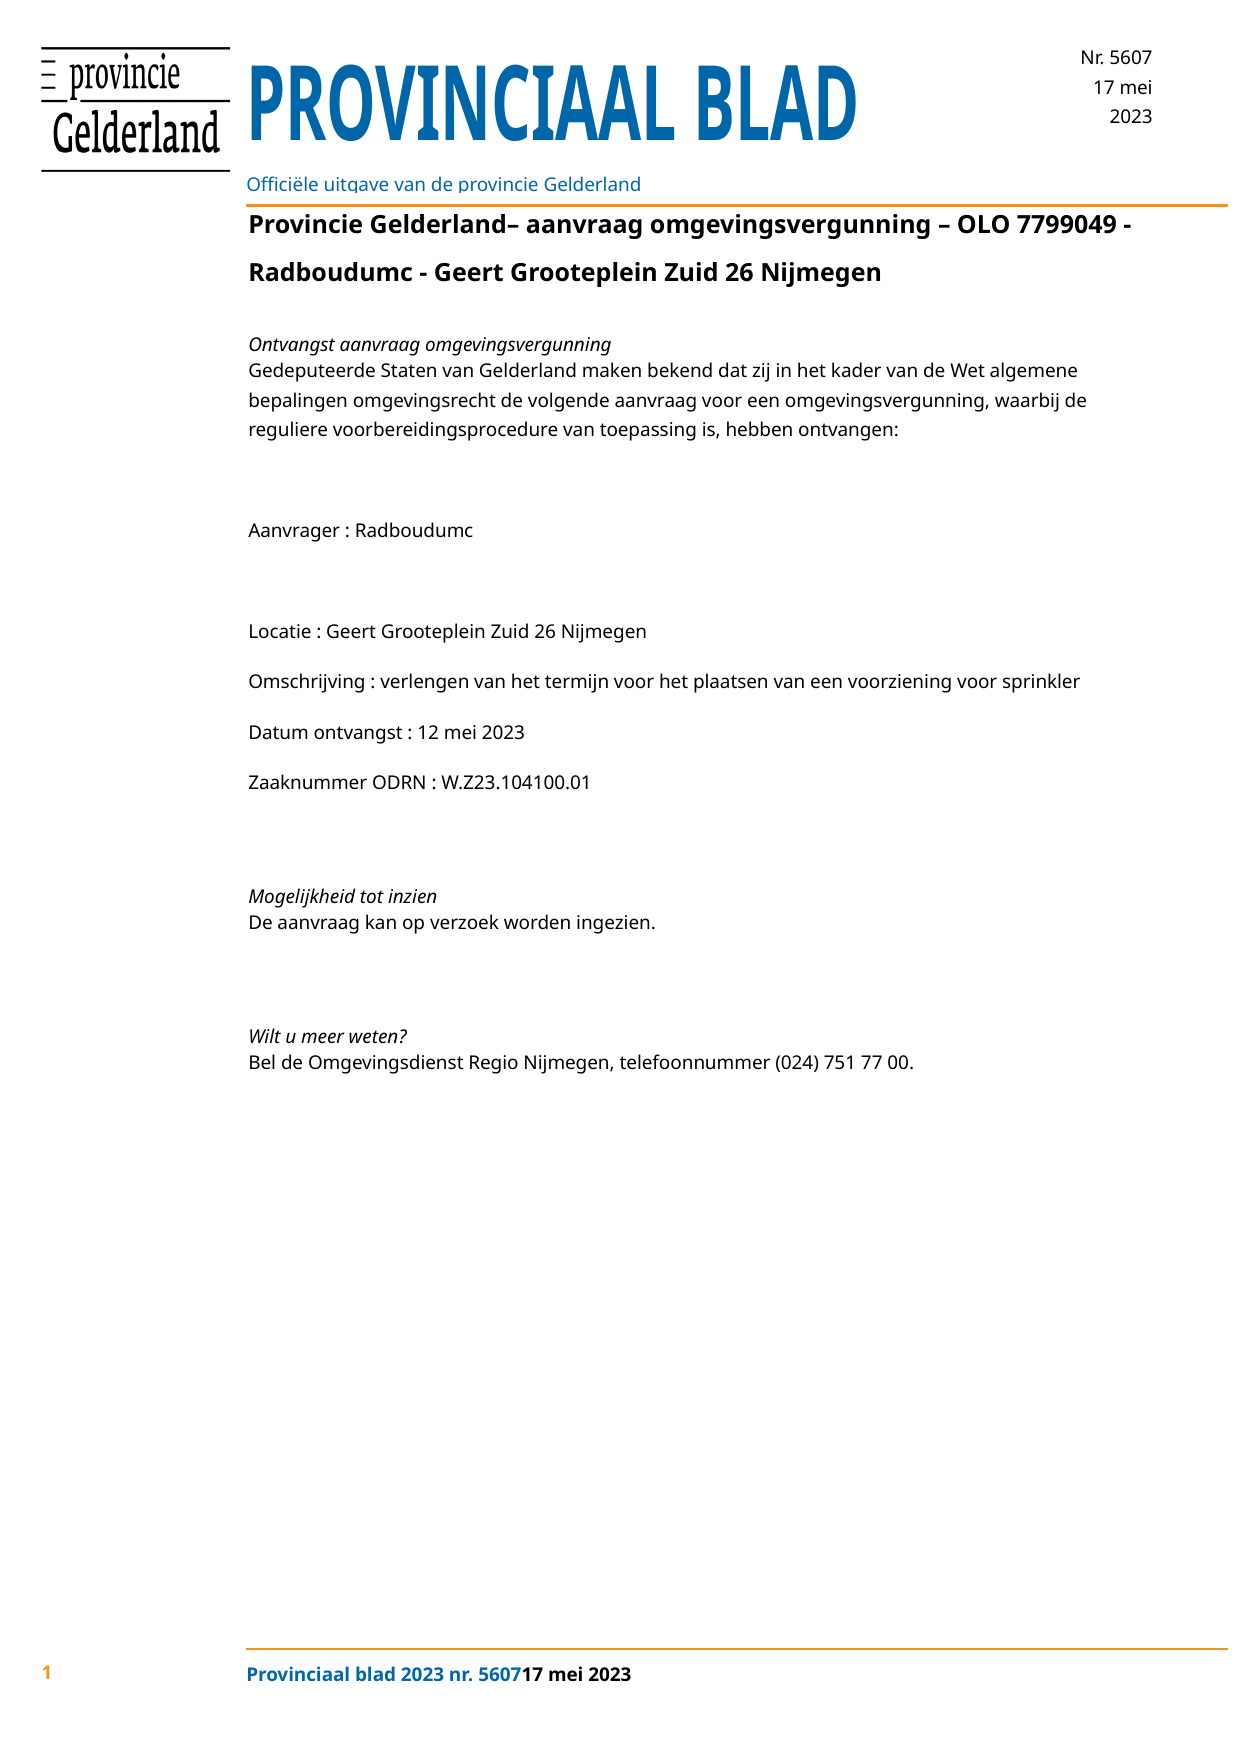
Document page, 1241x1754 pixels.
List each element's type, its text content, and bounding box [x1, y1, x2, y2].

text Aanvrager : Radboudumc [248, 517, 1152, 543]
text Ontvangst aanvraag omgevingsvergunning [248, 331, 1152, 357]
text Mogelijkheid tot inzien [248, 884, 1152, 909]
text De aanvraag kan op verzoek worden ingezien. [248, 909, 1152, 935]
text Provincie Gelderland– aanvraag omgevingsvergunning – OLO 7799049 - Radboudumc - Geert Grooteplein Zuid 26 Nijmegen [248, 207, 1152, 288]
text Zaaknummer ODRN : W.Z23.104100.01 [248, 769, 1152, 795]
text Omschrijving : verlengen van het termijn voor het plaatsen van een voorziening voor sprinkler [248, 668, 1152, 694]
picture [41, 47, 231, 172]
text Locatie : Geert Grooteplein Zuid 26 Nijmegen [248, 618, 1152, 644]
text Bel de Omgevingsdienst Regio Nijmegen, telefoonnummer (024) 751 77 00. [248, 1049, 1152, 1075]
text Datum ontvangst : 12 mei 2023 [248, 719, 1152, 744]
text Wilt u meer weten? [248, 1024, 1152, 1049]
text Gedeputeerde Staten van Gelderland maken bekend dat zij in het kader van de Wet algemene bepalingen omgevingsrecht de volgende aanvraag voor een omgevingsvergunning, waarbij de reguliere voorbereidingsprocedure van toepassing is, hebben ontvangen: [248, 357, 1152, 442]
